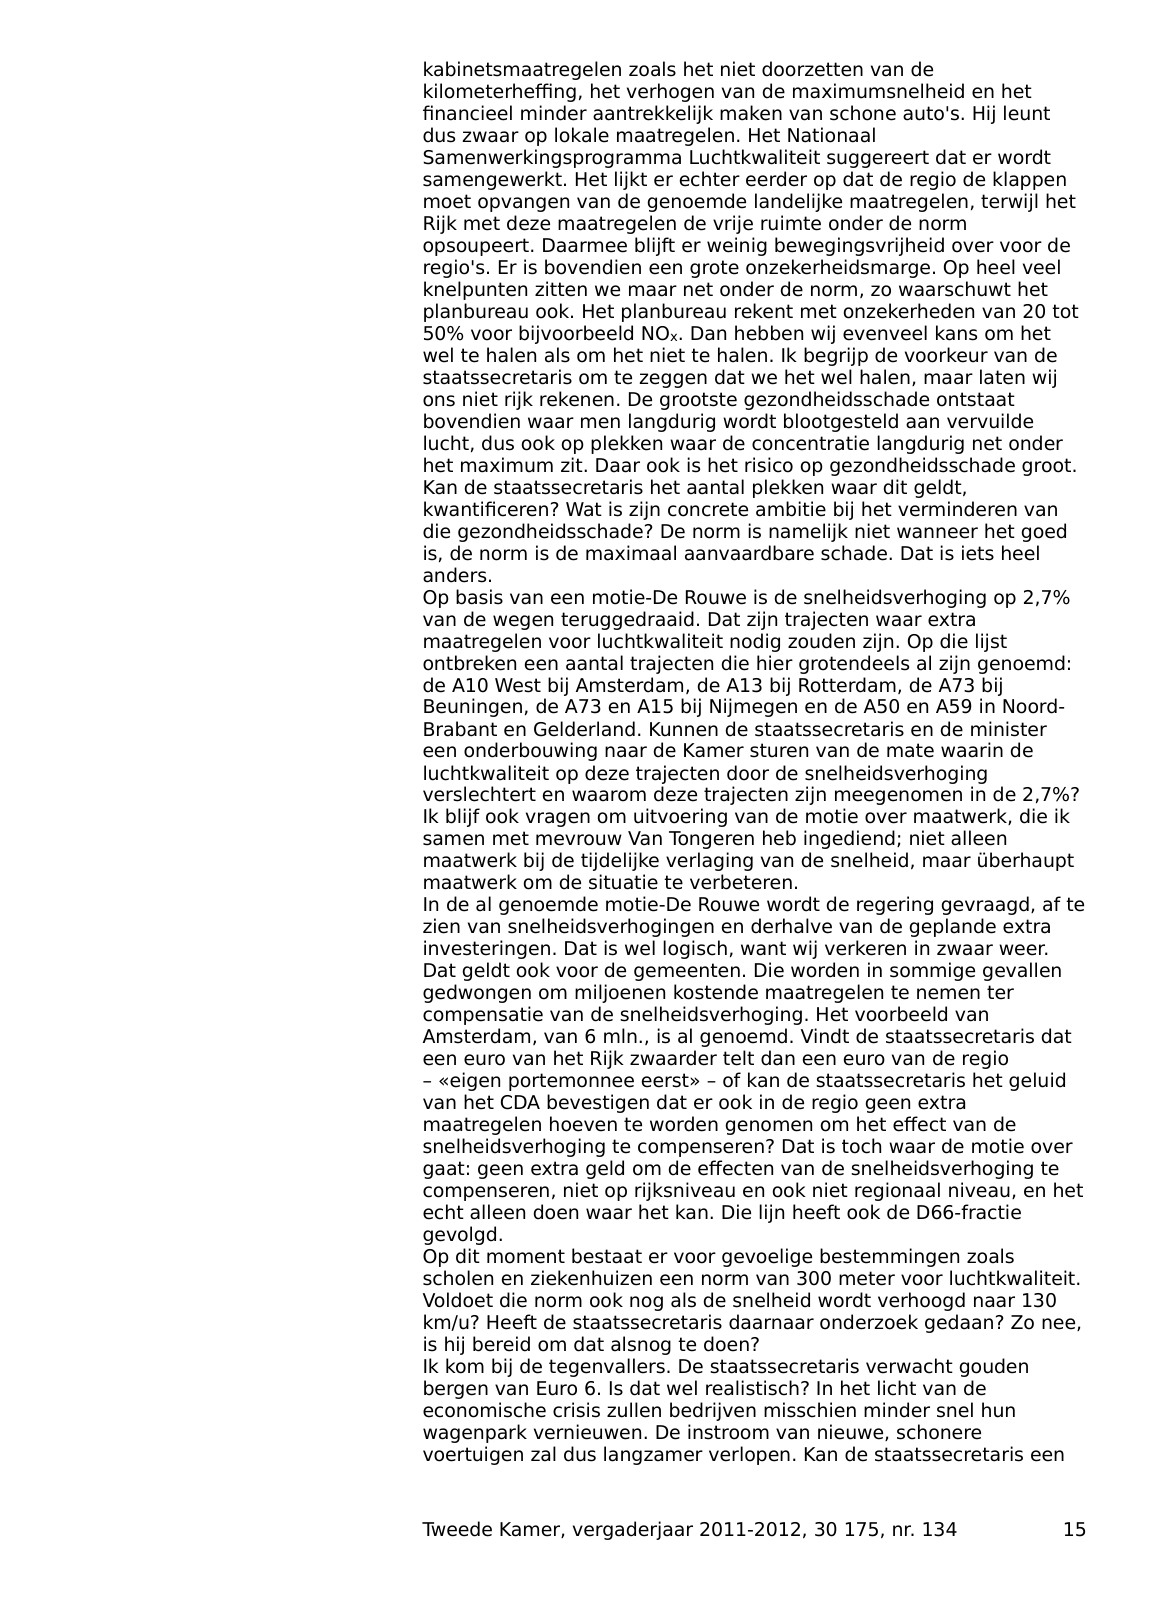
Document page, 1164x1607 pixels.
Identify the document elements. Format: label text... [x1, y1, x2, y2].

text kabinetsmaatregelen zoals het niet doorzetten van de kilometerheffing, het verhogen van de maximumsnelheid en het financieel minder aantrekkelijk maken van schone auto's. Hij leunt dus zwaar op lokale maatregelen. Het Nationaal Samenwerkingsprogramma Luchtkwaliteit suggereert dat er wordt samengewerkt. Het lijkt er echter eerder op dat de regio de klappen moet opvangen van de genoemde landelijke maatregelen, terwijl het Rijk met deze maatregelen de vrije ruimte onder de norm opsoupeert. Daarmee blijft er weinig bewegingsvrijheid over voor de regio's. Er is bovendien een grote onzekerheidsmarge. Op heel veel knelpunten zitten we maar net onder de norm, zo waarschuwt het planbureau ook. Het planbureau rekent met onzekerheden van 20 tot 50% voor bijvoorbeeld NOx. Dan hebben wij evenveel kans om het wel te halen als om het niet te halen. Ik begrijp de voorkeur van de staatssecretaris om te zeggen dat we het wel halen, maar laten wij ons niet rijk rekenen. De grootste gezondheidsschade ontstaat bovendien waar men langdurig wordt blootgesteld aan vervuilde lucht, dus ook op plekken waar de concentratie langdurig net onder het maximum zit. Daar ook is het risico op gezondheidsschade groot. Kan de staatssecretaris het aantal plekken waar dit geldt, kwantificeren? Wat is zijn concrete ambitie bij het verminderen van die gezondheidsschade? De norm is namelijk niet wanneer het goed is, de norm is de maximaal aanvaardbare schade. Dat is iets heel anders. [422, 59, 1087, 587]
text Ik kom bij de tegenvallers. De staatssecretaris verwacht gouden bergen van Euro 6. Is dat wel realistisch? In het licht van de economische crisis zullen bedrijven misschien minder snel hun wagenpark vernieuwen. De instroom van nieuwe, schonere voertuigen zal dus langzamer verlopen. Kan de staatssecretaris een [422, 1356, 1087, 1466]
text Op basis van een motie-De Rouwe is de snelheidsverhoging op 2,7% van de wegen teruggedraaid. Dat zijn trajecten waar extra maatregelen voor luchtkwaliteit nodig zouden zijn. Op die lijst ontbreken een aantal trajecten die hier grotendeels al zijn genoemd: de A10 West bij Amsterdam, de A13 bij Rotterdam, de A73 bij Beuningen, de A73 en A15 bij Nijmegen en de A50 en A59 in Noord-Brabant en Gelderland. Kunnen de staatssecretaris en de minister een onderbouwing naar de Kamer sturen van de mate waarin de luchtkwaliteit op deze trajecten door de snelheidsverhoging verslechtert en waarom deze trajecten zijn meegenomen in de 2,7%? Ik blijf ook vragen om uitvoering van de motie over maatwerk, die ik samen met mevrouw Van Tongeren heb ingediend; niet alleen maatwerk bij de tijdelijke verlaging van de snelheid, maar überhaupt maatwerk om de situatie te verbeteren. [422, 587, 1087, 894]
text Op dit moment bestaat er voor gevoelige bestemmingen zoals scholen en ziekenhuizen een norm van 300 meter voor luchtkwaliteit. Voldoet die norm ook nog als de snelheid wordt verhoogd naar 130 km/u? Heeft de staatssecretaris daarnaar onderzoek gedaan? Zo nee, is hij bereid om dat alsnog te doen? [422, 1246, 1087, 1356]
text In de al genoemde motie-De Rouwe wordt de regering gevraagd, af te zien van snelheidsverhogingen en derhalve van de geplande extra investeringen. Dat is wel logisch, want wij verkeren in zwaar weer. Dat geldt ook voor de gemeenten. Die worden in sommige gevallen gedwongen om miljoenen kostende maatregelen te nemen ter compensatie van de snelheidsverhoging. Het voorbeeld van Amsterdam, van 6 mln., is al genoemd. Vindt de staatssecretaris dat een euro van het Rijk zwaarder telt dan een euro van de regio – «eigen portemonnee eerst» – of kan de staatssecretaris het geluid van het CDA bevestigen dat er ook in de regio geen extra maatregelen hoeven te worden genomen om het effect van de snelheidsverhoging te compenseren? Dat is toch waar de motie over gaat: geen extra geld om de effecten van de snelheidsverhoging te compenseren, niet op rijksniveau en ook niet regionaal niveau, en het echt alleen doen waar het kan. Die lijn heeft ook de D66-fractie gevolgd. [422, 894, 1087, 1246]
